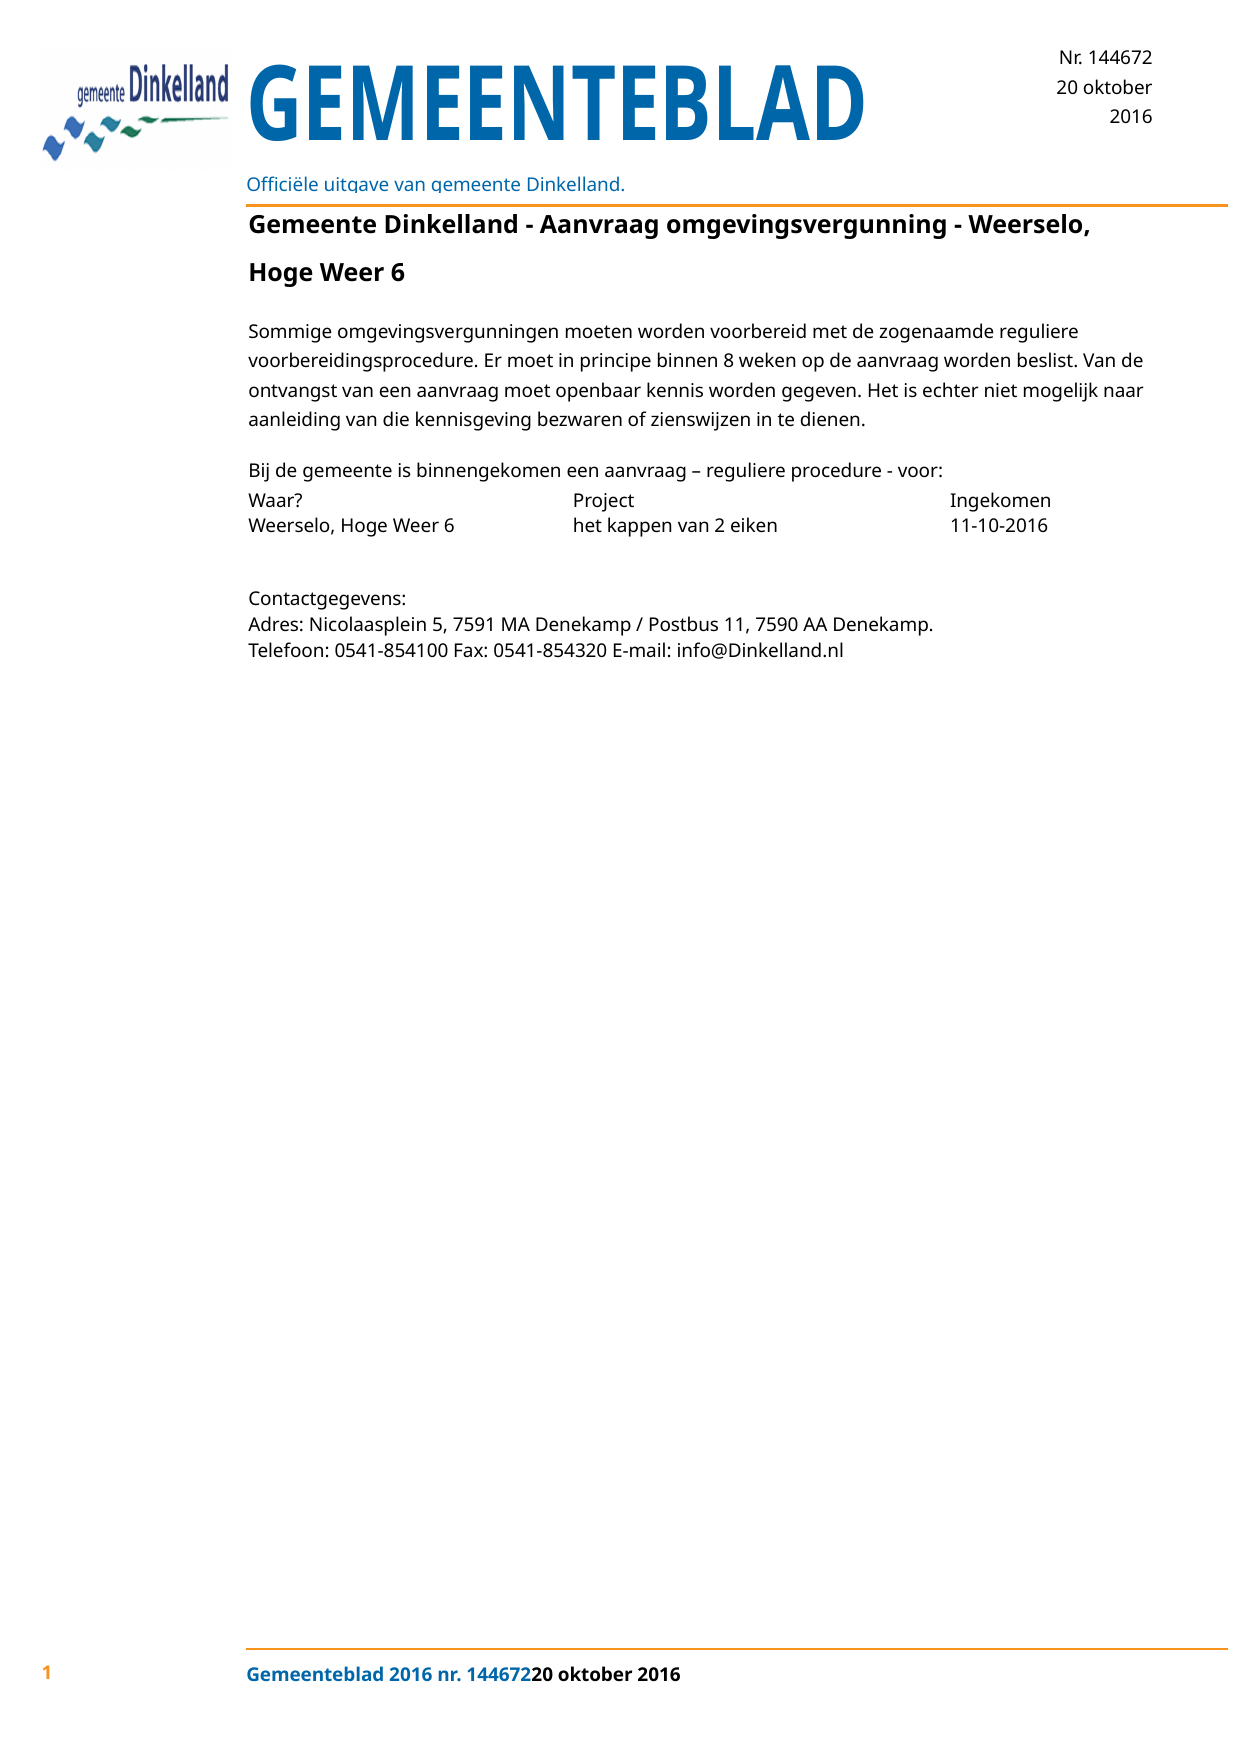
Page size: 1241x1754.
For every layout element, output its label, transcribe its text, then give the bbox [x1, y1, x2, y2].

table_header Project [573, 487, 950, 512]
text Bij de gemeente is binnengekomen een aanvraag – reguliere procedure - voor: [248, 457, 1152, 483]
table_header Ingekomen [950, 487, 1152, 512]
table_cell het kappen van 2 eiken [573, 513, 950, 538]
text Sommige omgevingsvergunningen moeten worden voorbereid met de zogenaamde reguliere voorbereidingsprocedure. Er moet in principe binnen 8 weken op de aanvraag worden beslist. Van de ontvangst van een aanvraag moet openbaar kennis worden gegeven. Het is echter niet mogelijk naar aanleiding van die kennisgeving bezwaren of zienswijzen in te dienen. [248, 318, 1152, 432]
table_cell Weerselo, Hoge Weer 6 [248, 513, 573, 538]
text Contactgegevens: [248, 585, 1152, 611]
text Gemeente Dinkelland - Aanvraag omgevingsvergunning - Weerselo, Hoge Weer 6 [248, 207, 1152, 288]
table_header Waar? [248, 487, 573, 512]
text Adres: Nicolaasplein 5, 7591 MA Denekamp / Postbus 11, 7590 AA Denekamp. [248, 611, 1152, 637]
text Telefoon: 0541-854100 Fax: 0541-854320 E-mail: info@Dinkelland.nl [248, 637, 1152, 663]
table_cell 11-10-2016 [950, 513, 1152, 538]
picture [41, 47, 231, 172]
